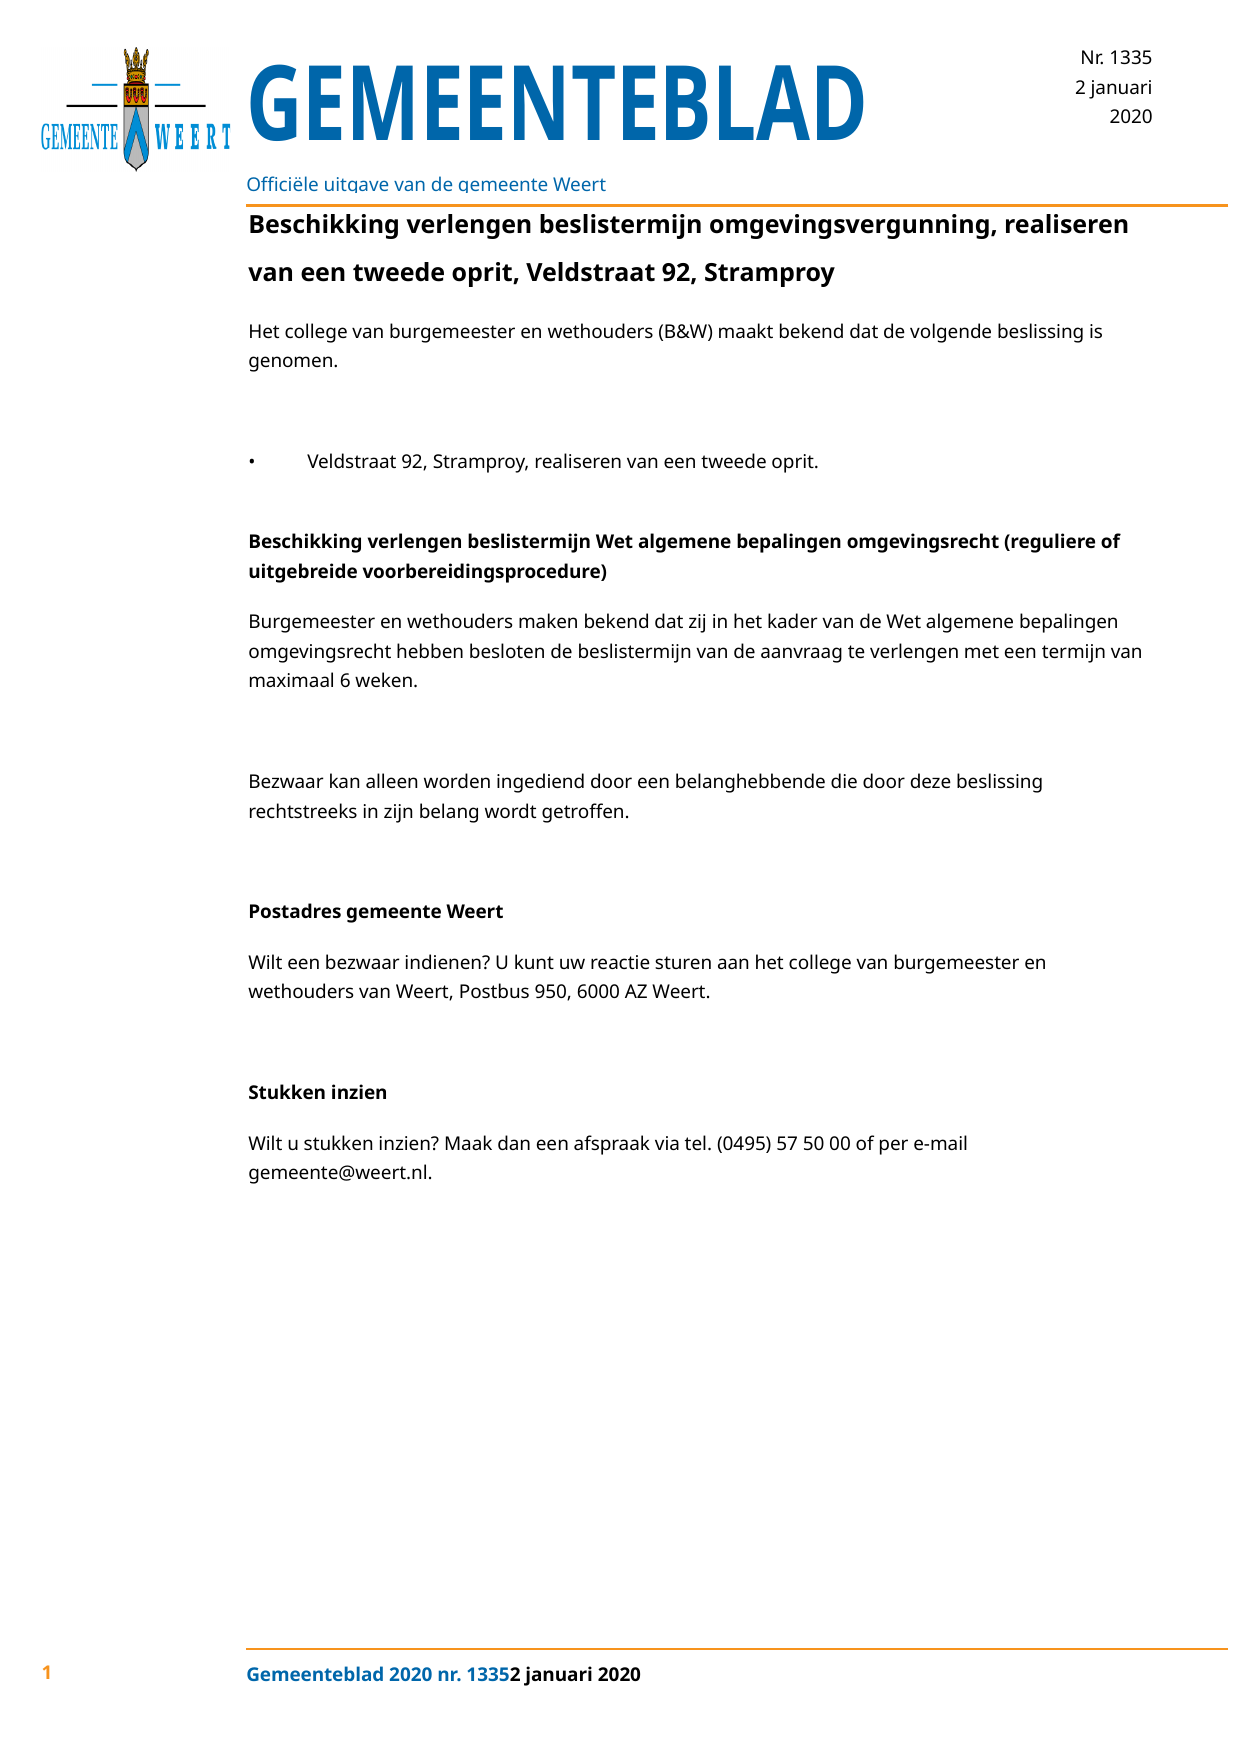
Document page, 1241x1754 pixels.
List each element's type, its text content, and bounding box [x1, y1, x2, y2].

text Beschikking verlengen beslistermijn omgevingsvergunning, realiseren van een tweede oprit, Veldstraat 92, Stramproy [248, 207, 1152, 288]
text Beschikking verlengen beslistermijn Wet algemene bepalingen omgevingsrecht (reguliere of uitgebreide voorbereidingsprocedure) [248, 528, 1152, 584]
picture [41, 47, 231, 172]
text Stukken inzien [248, 1079, 1152, 1105]
text Postadres gemeente Weert [248, 899, 1152, 924]
list Veldstraat 92, Stramproy, realiseren van een tweede oprit. [248, 448, 1152, 474]
text Wilt u stukken inzien? Maak dan een afspraak via tel. (0495) 57 50 00 of per e-mail gemeente@weert.nl. [248, 1130, 1152, 1185]
text Burgemeester en wethouders maken bekend dat zij in het kader van de Wet algemene bepalingen omgevingsrecht hebben besloten de beslistermijn van de aanvraag te verlengen met een termijn van maximaal 6 weken. [248, 608, 1152, 693]
text Het college van burgemeester en wethouders (B&W) maakt bekend dat de volgende beslissing is genomen. [248, 318, 1152, 373]
text Wilt een bezwaar indienen? U kunt uw reactie sturen aan het college van burgemeester en wethouders van Weert, Postbus 950, 6000 AZ Weert. [248, 949, 1152, 1004]
text Bezwaar kan alleen worden ingediend door een belanghebbende die door deze beslissing rechtstreeks in zijn belang wordt getroffen. [248, 768, 1152, 824]
